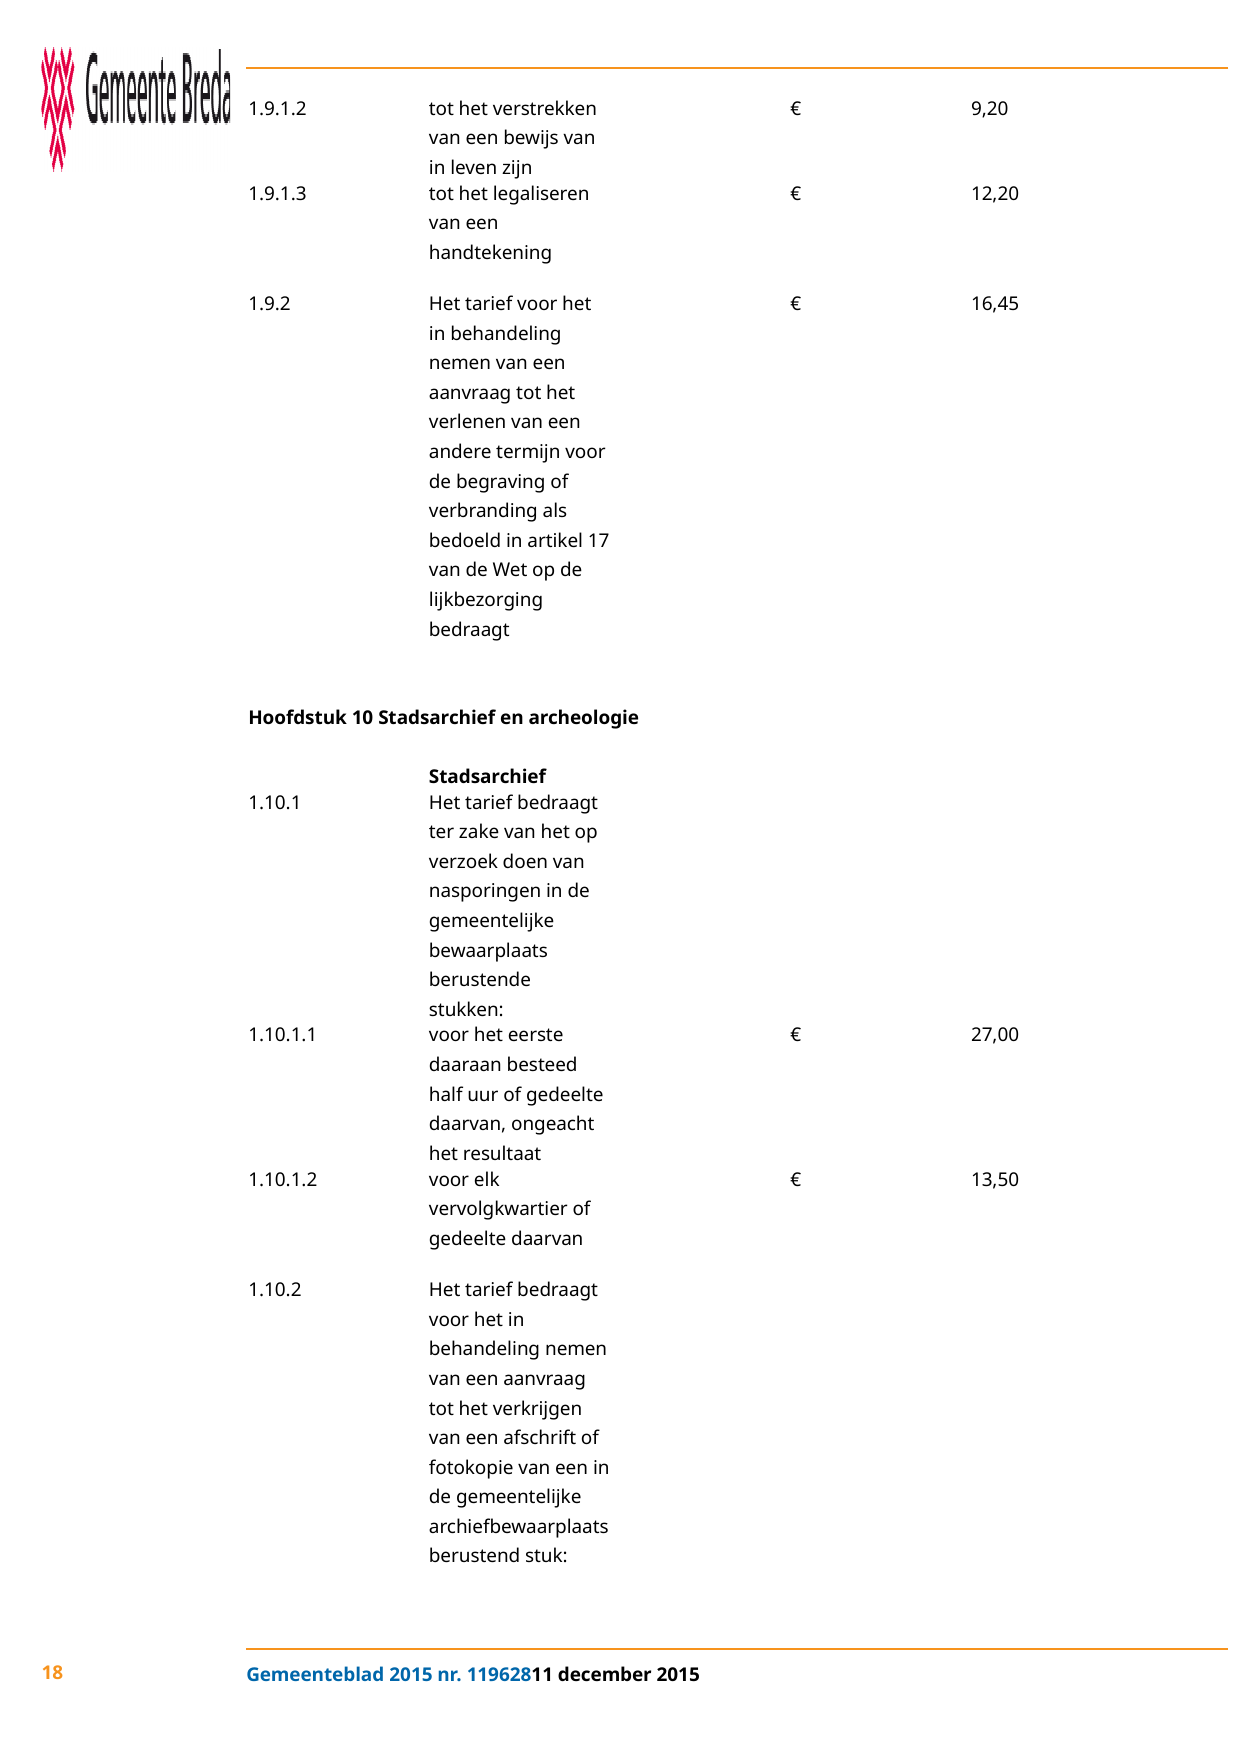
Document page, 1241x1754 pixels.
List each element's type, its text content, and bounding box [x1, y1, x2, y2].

table_cell [790, 1251, 971, 1276]
table_cell [248, 1251, 429, 1276]
table_cell 1.10.2 [248, 1276, 429, 1568]
table_cell [971, 265, 1152, 290]
table_cell [609, 789, 790, 1022]
table_cell [248, 265, 429, 290]
table_cell 13,50 [971, 1166, 1152, 1251]
table_cell [429, 265, 609, 290]
table_cell 12,20 [971, 180, 1152, 264]
table_header [790, 763, 971, 789]
table_cell 1.10.1.1 [248, 1022, 429, 1166]
table_cell Het tarief bedraagt voor het in behandeling nemen van een aanvraag tot het verkrijgen van een afschrift of fotokopie van een in de gemeentelijke archiefbewaarplaats berustend stuk: [429, 1276, 609, 1568]
table_cell Het tarief voor het in behandeling nemen van een aanvraag tot het verlenen van een andere termijn voor de begraving of verbranding als bedoeld in artikel 17 van de Wet op de lijkbezorging bedraagt [429, 290, 609, 641]
table_cell [609, 1251, 790, 1276]
table_cell [790, 265, 971, 290]
table_cell 1.9.1.3 [248, 180, 429, 264]
table_cell [971, 1276, 1152, 1568]
table_cell voor elk vervolgkwartier of gedeelte daarvan [429, 1166, 609, 1251]
picture [41, 47, 231, 172]
table_cell [429, 1251, 609, 1276]
table_cell 27,00 [971, 1022, 1152, 1166]
table_cell tot het legaliseren van een handtekening [429, 180, 609, 264]
table_cell voor het eerste daaraan besteed half uur of gedeelte daarvan, ongeacht het resultaat [429, 1022, 609, 1166]
table_cell € [790, 95, 971, 180]
table_cell € [790, 1022, 971, 1166]
table_cell 9,20 [971, 95, 1152, 180]
table_cell Het tarief bedraagt ter zake van het op verzoek doen van nasporingen in de gemeentelijke bewaarplaats berustende stukken: [429, 789, 609, 1022]
table_cell 1.9.1.2 [248, 95, 429, 180]
table_cell 1.10.1 [248, 789, 429, 1022]
table_cell [609, 180, 790, 264]
table_cell € [790, 1166, 971, 1251]
table_cell [609, 290, 790, 641]
table_header [971, 763, 1152, 789]
table_cell [609, 265, 790, 290]
table_cell tot het verstrekken van een bewijs van in leven zijn [429, 95, 609, 180]
table_cell [790, 789, 971, 1022]
table_cell 16,45 [971, 290, 1152, 641]
table_cell [609, 1022, 790, 1166]
table_cell € [790, 180, 971, 264]
table_cell [790, 1276, 971, 1568]
table_header [248, 763, 429, 789]
table_header Stadsarchief [429, 763, 609, 789]
table_cell [609, 95, 790, 180]
table_cell [971, 789, 1152, 1022]
table_cell [971, 1251, 1152, 1276]
table_cell [609, 1276, 790, 1568]
text Hoofdstuk 10 Stadsarchief en archeologie [248, 704, 1152, 729]
table_cell [609, 1166, 790, 1251]
table_cell 1.9.2 [248, 290, 429, 641]
table_cell € [790, 290, 971, 641]
table_cell 1.10.1.2 [248, 1166, 429, 1251]
table_header [609, 763, 790, 789]
